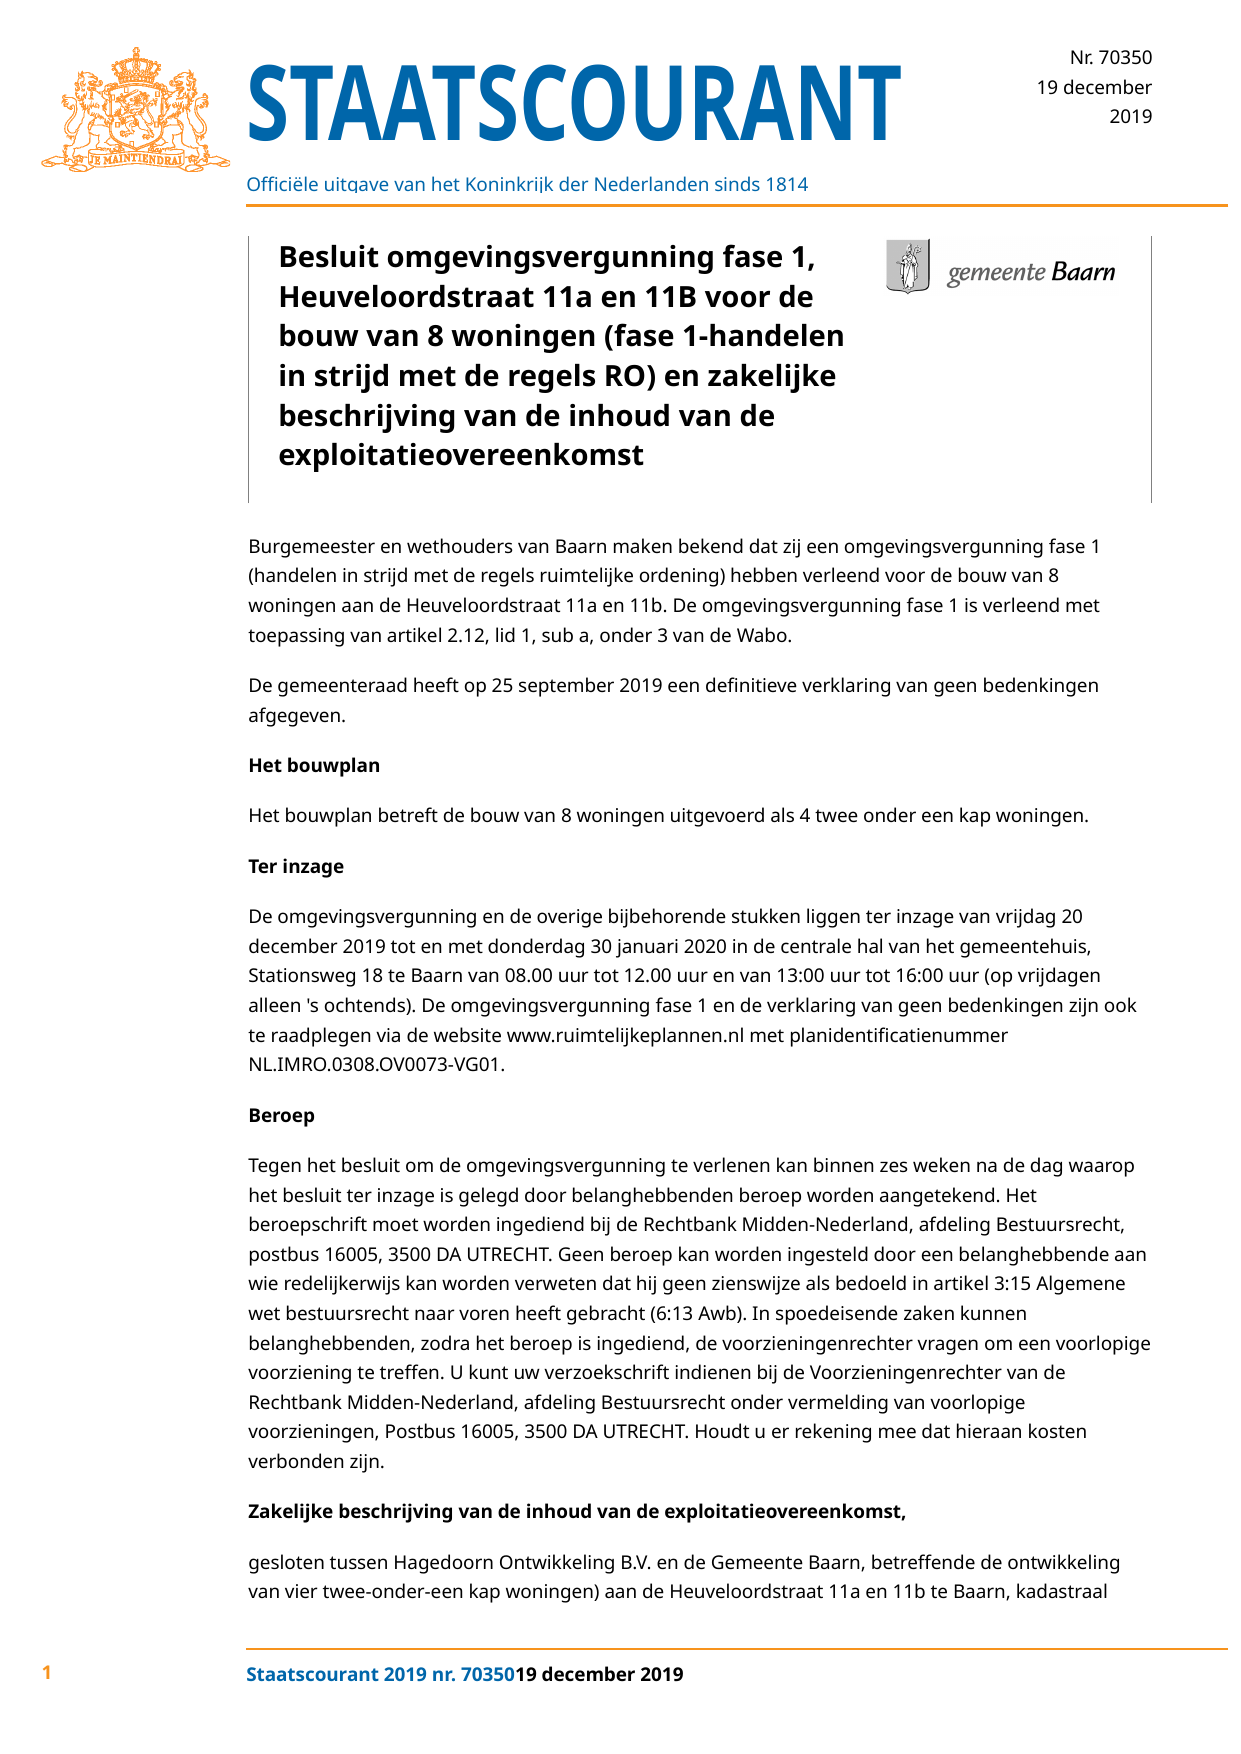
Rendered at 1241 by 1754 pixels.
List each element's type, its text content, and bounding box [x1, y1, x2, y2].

text De omgevingsvergunning en de overige bijbehorende stukken liggen ter inzage van vrijdag 20 december 2019 tot en met donderdag 30 januari 2020 in de centrale hal van het gemeentehuis, Stationsweg 18 te Baarn van 08.00 uur tot 12.00 uur en van 13:00 uur tot 16:00 uur (op vrijdagen alleen 's ochtends). De omgevingsvergunning fase 1 en de verklaring van geen bedenkingen zijn ook te raadplegen via de website www.ruimtelijkeplannen.nl met planidentificatienummer NL.IMRO.0308.OV0073-VG01. [248, 903, 1152, 1077]
text Het bouwplan betreft de bouw van 8 woningen uitgevoerd als 4 twee onder een kap woningen. [248, 803, 1152, 828]
text gesloten tussen Hagedoorn Ontwikkeling B.V. en de Gemeente Baarn, betreffende de ontwikkeling van vier twee-onder-een kap woningen) aan de Heuveloordstraat 11a en 11b te Baarn, kadastraal [248, 1549, 1152, 1604]
table_header [850, 236, 1151, 503]
text Tegen het besluit om de omgevingsvergunning te verlenen kan binnen zes weken na de dag waarop het besluit ter inzage is gelegd door belanghebbenden beroep worden aangetekend. Het beroepschrift moet worden ingediend bij de Rechtbank Midden-Nederland, afdeling Bestuursrecht, postbus 16005, 3500 DA UTRECHT. Geen beroep kan worden ingesteld door een belanghebbende aan wie redelijkerwijs kan worden verweten dat hij geen zienswijze als bedoeld in artikel 3:15 Algemene wet bestuursrecht naar voren heeft gebracht (6:13 Awb). In spoedeisende zaken kunnen belanghebbenden, zodra het beroep is ingediend, de voorzieningenrechter vragen om een voorlopige voorziening te treffen. U kunt uw verzoekschrift indienen bij de Voorzieningenrechter van de Rechtbank Midden-Nederland, afdeling Bestuursrecht onder vermelding van voorlopige voorzieningen, Postbus 16005, 3500 DA UTRECHT. Houdt u er rekening mee dat hieraan kosten verbonden zijn. [248, 1152, 1152, 1474]
table_header Besluit omgevingsvergunning fase 1, Heuveloordstraat 11a en 11B voor de bouw van 8 woningen (fase 1-handelen in strijd met de regels RO) en zakelijke beschrijving van de inhoud van de exploitatieovereenkomst [249, 236, 850, 503]
text Ter inzage [248, 853, 1152, 879]
text Beroep [248, 1102, 1152, 1127]
text Zakelijke beschrijving van de inhoud van de exploitatieovereenkomst, [248, 1498, 1152, 1524]
text De gemeenteraad heeft op 25 september 2019 een definitieve verklaring van geen bedenkingen afgegeven. [248, 672, 1152, 727]
picture [882, 236, 1119, 296]
picture [41, 47, 231, 172]
text Burgemeester en wethouders van Baarn maken bekend dat zij een omgevingsvergunning fase 1 (handelen in strijd met de regels ruimtelijke ordening) hebben verleend voor de bouw van 8 woningen aan de Heuveloordstraat 11a en 11b. De omgevingsvergunning fase 1 is verleend met toepassing van artikel 2.12, lid 1, sub a, onder 3 van de Wabo. [248, 533, 1152, 647]
text Het bouwplan [248, 752, 1152, 778]
